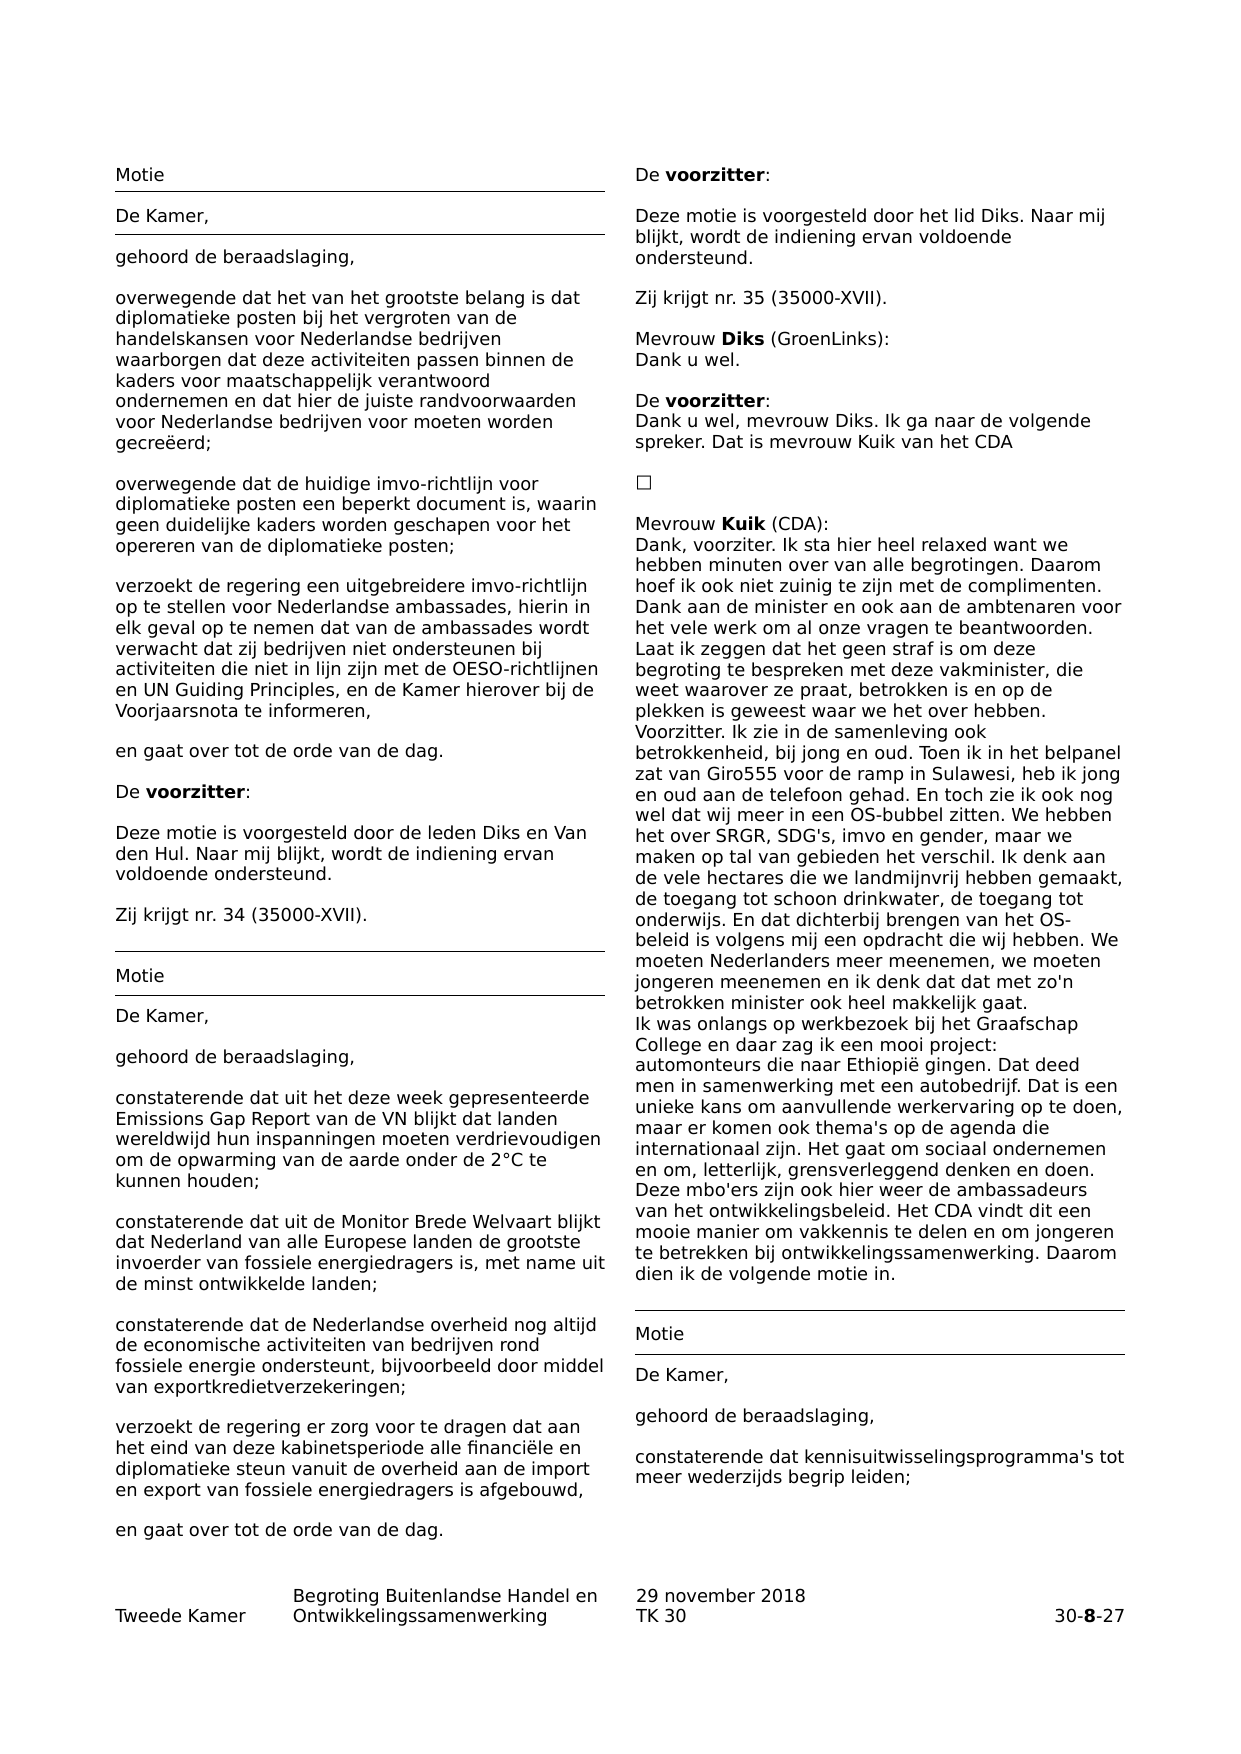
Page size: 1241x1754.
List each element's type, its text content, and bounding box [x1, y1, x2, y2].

text Ik was onlangs op werkbezoek bij het Graafschap College en daar zag ik een mooi project: automonteurs die naar Ethiopië gingen. Dat deed men in samenwerking met een autobedrijf. Dat is een unieke kans om aanvullende werkervaring op te doen, maar er komen ook thema's op de agenda die internationaal zijn. Het gaat om sociaal ondernemen en om, letterlijk, grensverleggend denken en doen. Deze mbo'ers zijn ook hier weer de ambassadeurs van het ontwikkelingsbeleid. Het CDA vindt dit een mooie manier om vakkennis te delen en om jongeren te betrekken bij ontwikkelingssamenwerking. Daarom dien ik de volgende motie in. [635, 1013, 1125, 1284]
text overwegende dat het van het grootste belang is dat diplomatieke posten bij het vergroten van de handelskansen voor Nederlandse bedrijven waarborgen dat deze activiteiten passen binnen de kaders voor maatschappelijk verantwoord ondernemen en dat hier de juiste randvoorwaarden voor Nederlandse bedrijven voor moeten worden gecreëerd; [115, 287, 605, 453]
text verzoekt de regering een uitgebreidere imvo-richtlijn op te stellen voor Nederlandse ambassades, hierin in elk geval op te nemen dat van de ambassades wordt verwacht dat zij bedrijven niet ondersteunen bij activiteiten die niet in lijn zijn met de OESO-richtlijnen en UN Guiding Principles, en de Kamer hierover bij de Voorjaarsnota te informeren, [115, 576, 605, 721]
text Zij krijgt nr. 34 (35000-XVII). [115, 905, 605, 926]
text Zij krijgt nr. 35 (35000-XVII). [635, 288, 1125, 309]
text Motie [115, 165, 605, 186]
text Deze motie is voorgesteld door het lid Diks. Naar mij blijkt, wordt de indiening ervan voldoende ondersteund. [635, 206, 1125, 268]
text gehoord de beraadslaging, [115, 247, 605, 267]
text De voorzitter: [635, 165, 1125, 186]
text overwegende dat de huidige imvo-richtlijn voor diplomatieke posten een beperkt document is, waarin geen duidelijke kaders worden geschapen voor het opereren van de diplomatieke posten; [115, 473, 605, 556]
text De Kamer, [115, 206, 605, 227]
text Motie [635, 1324, 1125, 1345]
text Voorzitter. Ik zie in de samenleving ook betrokkenheid, bij jong en oud. Toen ik in het belpanel zat van Giro555 voor de ramp in Sulawesi, heb ik jong en oud aan de telefoon gehad. En toch zie ik ook nog wel dat wij meer in een OS-bubbel zitten. We hebben het over SRGR, SDG's, imvo en gender, maar we maken op tal van gebieden het verschil. Ik denk aan de vele hectares die we landmijnvrij hebben gemaakt, de toegang tot schoon drinkwater, de toegang tot onderwijs. En dat dichterbij brengen van het OS-beleid is volgens mij een opdracht die wij hebben. We moeten Nederlanders meer meenemen, we moeten jongeren meenemen en ik denk dat dat met zo'n betrokken minister ook heel makkelijk gaat. [635, 722, 1125, 1013]
text verzoekt de regering er zorg voor te dragen dat aan het eind van deze kabinetsperiode alle financiële en diplomatieke steun vanuit de overheid aan de import en export van fossiele energiedragers is afgebouwd, [115, 1417, 605, 1500]
text constaterende dat kennisuitwisselingsprogramma's tot meer wederzijds begrip leiden; [635, 1446, 1125, 1488]
text De Kamer, [115, 1006, 605, 1027]
text constaterende dat de Nederlandse overheid nog altijd de economische activiteiten van bedrijven rond fossiele energie ondersteunt, bijvoorbeeld door middel van exportkredietverzekeringen; [115, 1314, 605, 1397]
text Mevrouw Kuik (CDA): [635, 514, 1125, 534]
text De Kamer, [635, 1365, 1125, 1386]
text Dank, voorziter. Ik sta hier heel relaxed want we hebben minuten over van alle begrotingen. Daarom hoef ik ook niet zuinig te zijn met de complimenten. Dank aan de minister en ook aan de ambtenaren voor het vele werk om al onze vragen te beantwoorden. Laat ik zeggen dat het geen straf is om deze begroting te bespreken met deze vakminister, die weet waarover ze praat, betrokken is en op de plekken is geweest waar we het over hebben. [635, 534, 1125, 722]
text Deze motie is voorgesteld door de leden Diks en Van den Hul. Naar mij blijkt, wordt de indiening ervan voldoende ondersteund. [115, 823, 605, 885]
text en gaat over tot de orde van de dag. [115, 1520, 605, 1541]
text constaterende dat uit het deze week gepresenteerde Emissions Gap Report van de VN blijkt dat landen wereldwijd hun inspanningen moeten verdrievoudigen om de opwarming van de aarde onder de 2°C te kunnen houden; [115, 1088, 605, 1191]
text gehoord de beraadslaging, [635, 1406, 1125, 1426]
text Dank u wel. [635, 350, 1125, 371]
text Mevrouw Diks (GroenLinks): [635, 329, 1125, 350]
text De voorzitter: [115, 782, 605, 803]
text Motie [115, 966, 605, 986]
text Dank u wel, mevrouw Diks. Ik ga naar de volgende spreker. Dat is mevrouw Kuik van het CDA [635, 411, 1125, 453]
text en gaat over tot de orde van de dag. [115, 741, 605, 762]
text gehoord de beraadslaging, [115, 1047, 605, 1068]
text ⬜ [635, 473, 1125, 494]
text constaterende dat uit de Monitor Brede Welvaart blijkt dat Nederland van alle Europese landen de grootste invoerder van fossiele energiedragers is, met name uit de minst ontwikkelde landen; [115, 1211, 605, 1294]
text De voorzitter: [635, 391, 1125, 411]
